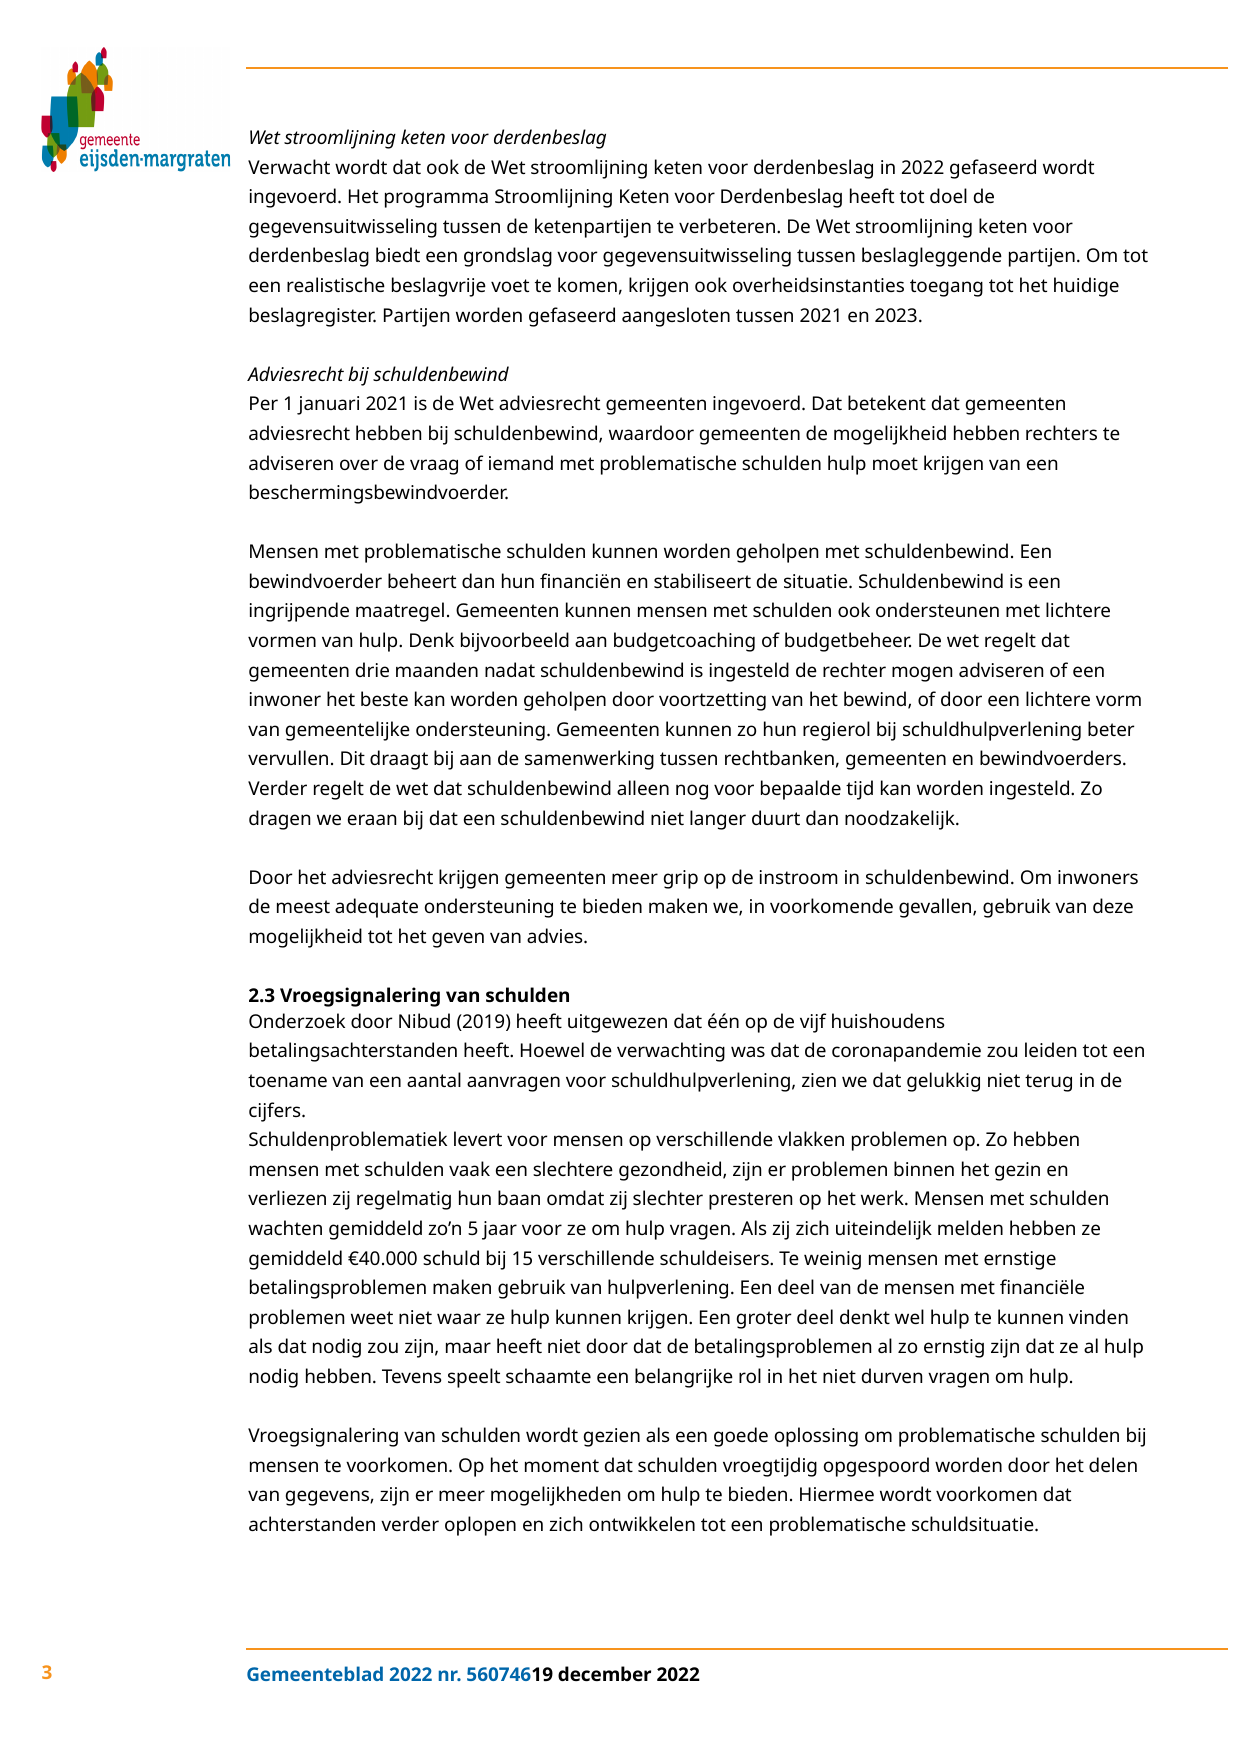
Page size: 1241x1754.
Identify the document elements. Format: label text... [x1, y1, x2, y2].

picture [41, 47, 231, 172]
text Onderzoek door Nibud (2019) heeft uitgewezen dat één op de vijf huishoudens betalingsachterstanden heeft. Hoewel de verwachting was dat de coronapandemie zou leiden tot een toename van een aantal aanvragen voor schuldhulpverlening, zien we dat gelukkig niet terug in de cijfers. [248, 1008, 1152, 1122]
text Vroegsignalering van schulden wordt gezien als een goede oplossing om problematische schulden bij mensen te voorkomen. Op het moment dat schulden vroegtijdig opgespoord worden door het delen van gegevens, zijn er meer mogelijkheden om hulp te bieden. Hiermee wordt voorkomen dat achterstanden verder oplopen en zich ontwikkelen tot een problematische schuldsituatie. [248, 1422, 1152, 1537]
text 2.3 Vroegsignalering van schulden [248, 982, 1152, 1008]
text Schuldenproblematiek levert voor mensen op verschillende vlakken problemen op. Zo hebben mensen met schulden vaak een slechtere gezondheid, zijn er problemen binnen het gezin en verliezen zij regelmatig hun baan omdat zij slechter presteren op het werk. Mensen met schulden wachten gemiddeld zo’n 5 jaar voor ze om hulp vragen. Als zij zich uiteindelijk melden hebben ze gemiddeld €40.000 schuld bij 15 verschillende schuldeisers. Te weinig mensen met ernstige betalingsproblemen maken gebruik van hulpverlening. Een deel van de mensen met financiële problemen weet niet waar ze hulp kunnen krijgen. Een groter deel denkt wel hulp te kunnen vinden als dat nodig zou zijn, maar heeft niet door dat de betalingsproblemen al zo ernstig zijn dat ze al hulp nodig hebben. Tevens speelt schaamte een belangrijke rol in het niet durven vragen om hulp. [248, 1126, 1152, 1389]
text Door het adviesrecht krijgen gemeenten meer grip op de instroom in schuldenbewind. Om inwoners de meest adequate ondersteuning te bieden maken we, in voorkomende gevallen, gebruik van deze mogelijkheid tot het geven van advies. [248, 864, 1152, 949]
text Adviesrecht bij schuldenbewind [248, 361, 1152, 387]
text Mensen met problematische schulden kunnen worden geholpen met schuldenbewind. Een bewindvoerder beheert dan hun financiën en stabiliseert de situatie. Schuldenbewind is een ingrijpende maatregel. Gemeenten kunnen mensen met schulden ook ondersteunen met lichtere vormen van hulp. Denk bijvoorbeeld aan budgetcoaching of budgetbeheer. De wet regelt dat gemeenten drie maanden nadat schuldenbewind is ingesteld de rechter mogen adviseren of een inwoner het beste kan worden geholpen door voortzetting van het bewind, of door een lichtere vorm van gemeentelijke ondersteuning. Gemeenten kunnen zo hun regierol bij schuldhulpverlening beter vervullen. Dit draagt bij aan de samenwerking tussen rechtbanken, gemeenten en bewindvoerders. Verder regelt de wet dat schuldenbewind alleen nog voor bepaalde tijd kan worden ingesteld. Zo dragen we eraan bij dat een schuldenbewind niet langer duurt dan noodzakelijk. [248, 538, 1152, 831]
text Verwacht wordt dat ook de Wet stroomlijning keten voor derdenbeslag in 2022 gefaseerd wordt ingevoerd. Het programma Stroomlijning Keten voor Derdenbeslag heeft tot doel de gegevensuitwisseling tussen de ketenpartijen te verbeteren. De Wet stroomlijning keten voor derdenbeslag biedt een grondslag voor gegevensuitwisseling tussen beslagleggende partijen. Om tot een realistische beslagvrije voet te komen, krijgen ook overheidsinstanties toegang tot het huidige beslagregister. Partijen worden gefaseerd aangesloten tussen 2021 en 2023. [248, 154, 1152, 328]
text Per 1 januari 2021 is de Wet adviesrecht gemeenten ingevoerd. Dat betekent dat gemeenten adviesrecht hebben bij schuldenbewind, waardoor gemeenten de mogelijkheid hebben rechters te adviseren over de vraag of iemand met problematische schulden hulp moet krijgen van een beschermingsbewindvoerder. [248, 391, 1152, 505]
text Wet stroomlijning keten voor derdenbeslag [248, 124, 1152, 150]
